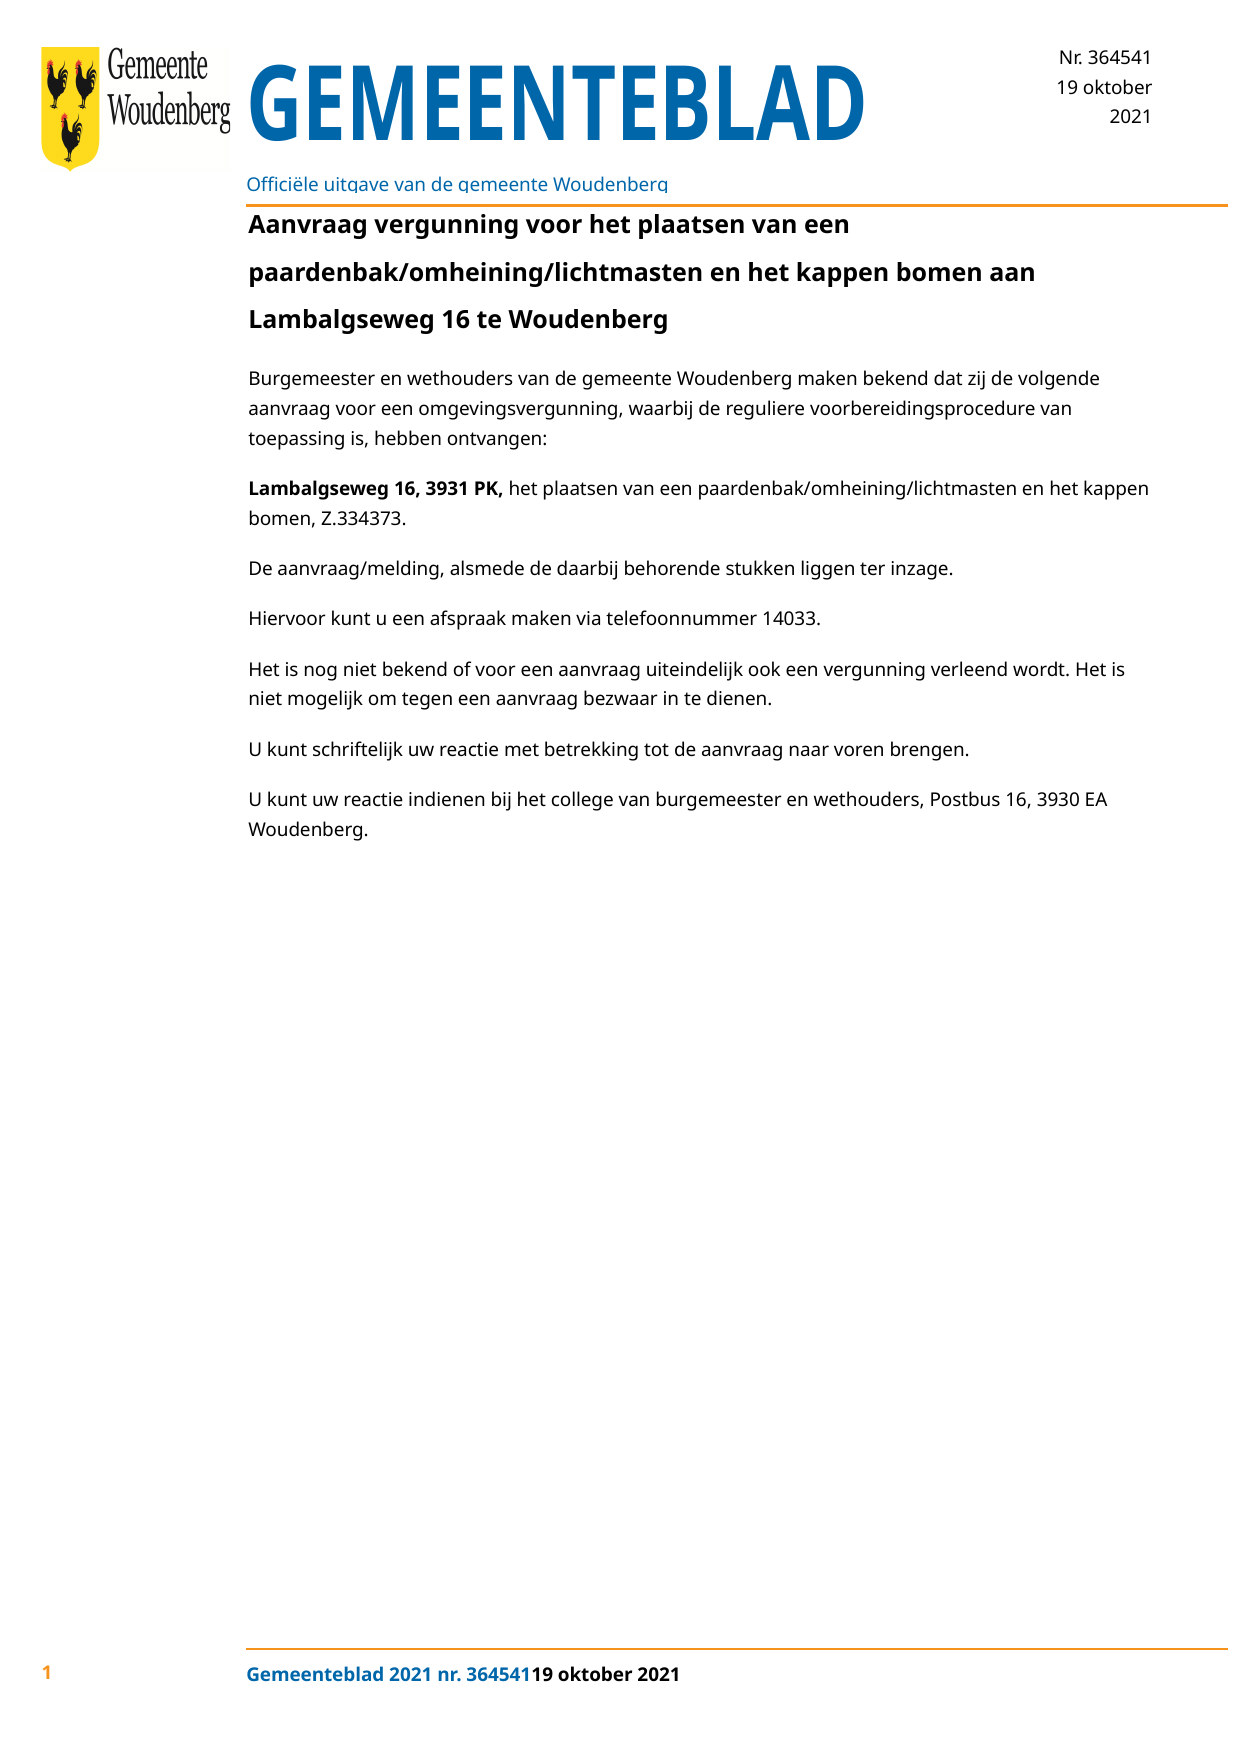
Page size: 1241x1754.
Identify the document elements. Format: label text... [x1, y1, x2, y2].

text Het is nog niet bekend of voor een aanvraag uiteindelijk ook een vergunning verleend wordt. Het is niet mogelijk om tegen een aanvraag bezwaar in te dienen. [248, 656, 1152, 711]
text Aanvraag vergunning voor het plaatsen van een paardenbak/omheining/lichtmasten en het kappen bomen aan Lambalgseweg 16 te Woudenberg [248, 207, 1152, 336]
text De aanvraag/melding, alsmede de daarbij behorende stukken liggen ter inzage. [248, 555, 1152, 581]
text Hiervoor kunt u een afspraak maken via telefoonnummer 14033. [248, 606, 1152, 631]
text Burgemeester en wethouders van de gemeente Woudenberg maken bekend dat zij de volgende aanvraag voor een omgevingsvergunning, waarbij de reguliere voorbereidingsprocedure van toepassing is, hebben ontvangen: [248, 366, 1152, 450]
text U kunt uw reactie indienen bij het college van burgemeester en wethouders, Postbus 16, 3930 EA Woudenberg. [248, 786, 1152, 842]
picture [41, 47, 231, 172]
text Lambalgseweg 16, 3931 PK, het plaatsen van een paardenbak/omheining/lichtmasten en het kappen bomen, Z.334373. [248, 475, 1152, 530]
text U kunt schriftelijk uw reactie met betrekking tot de aanvraag naar voren brengen. [248, 736, 1152, 762]
